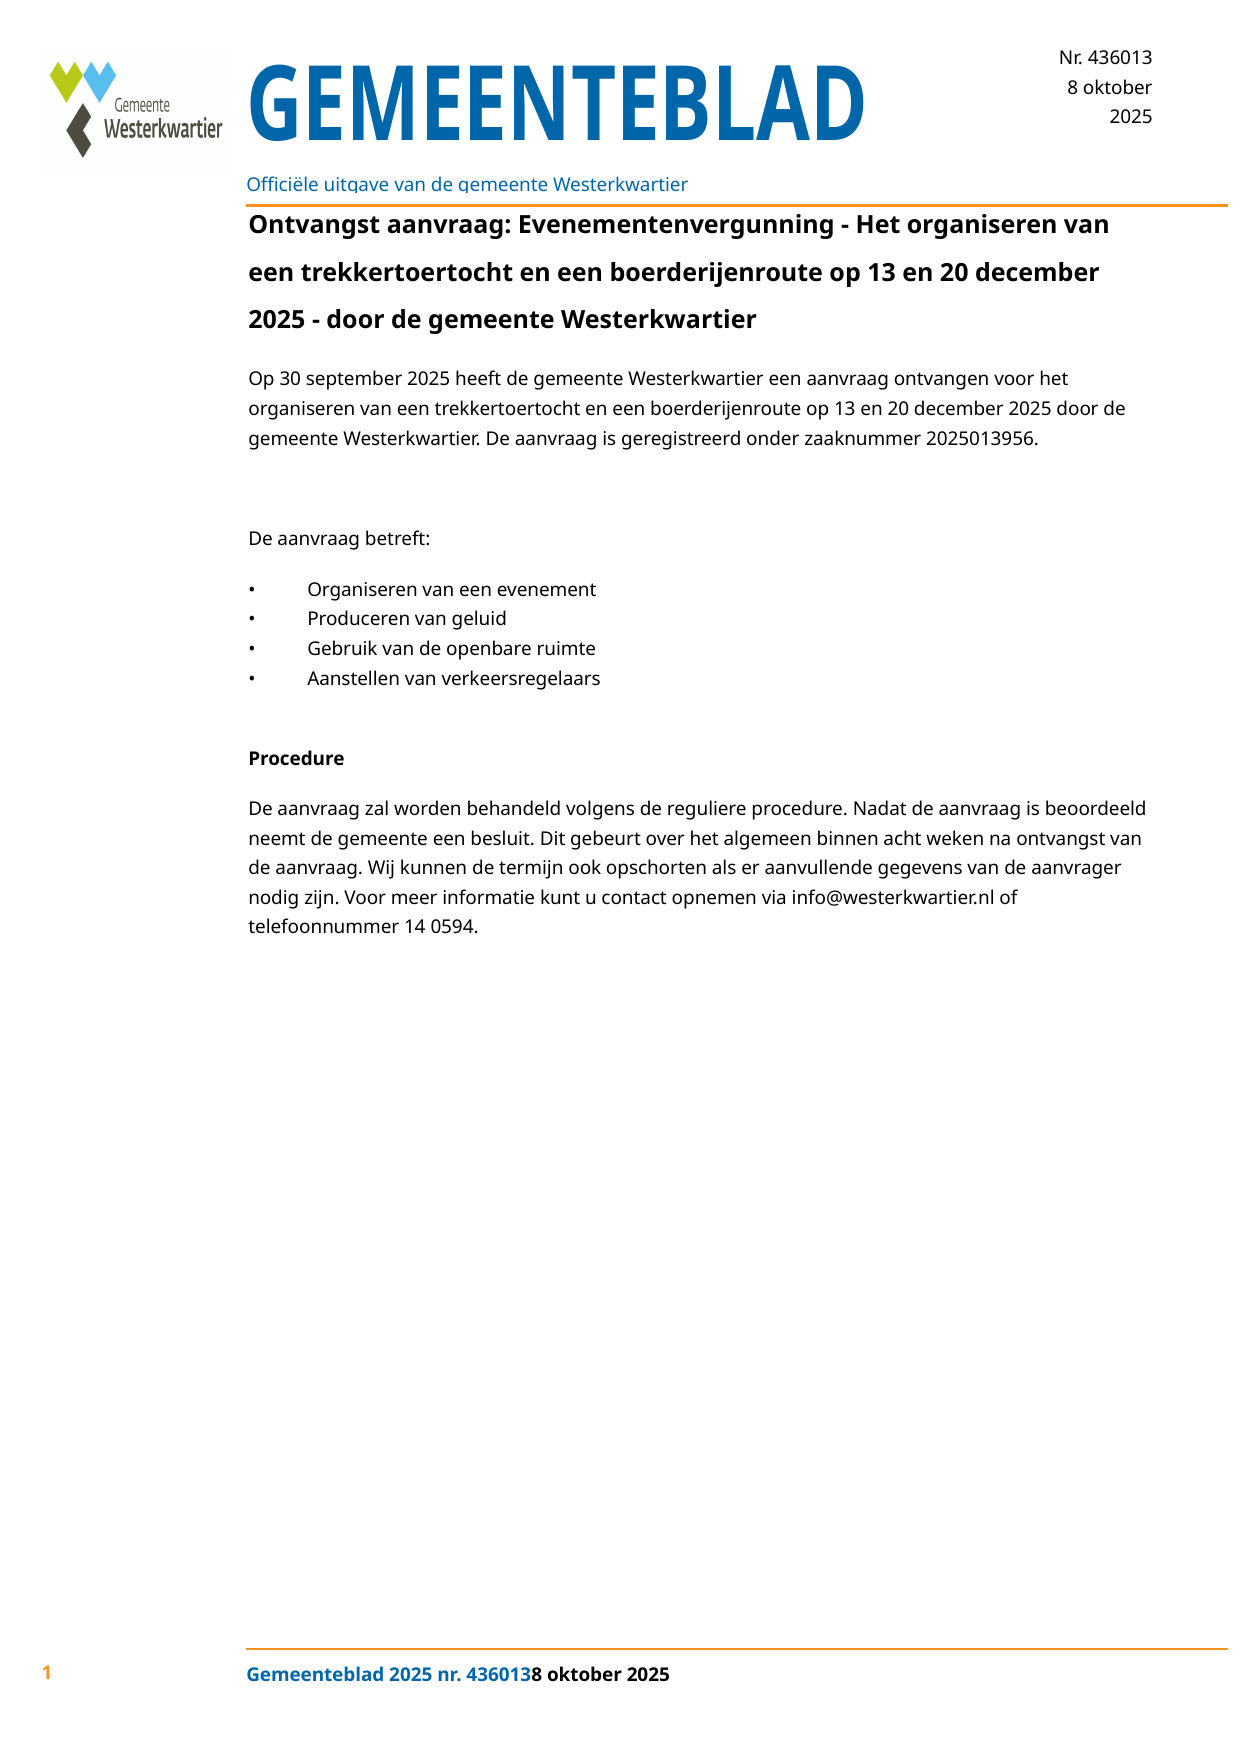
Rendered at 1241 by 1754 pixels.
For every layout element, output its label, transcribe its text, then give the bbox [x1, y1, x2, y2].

text Procedure [248, 745, 1152, 770]
picture [41, 47, 231, 172]
text De aanvraag betreft: [248, 526, 1152, 551]
list Aanstellen van verkeersregelaars [248, 665, 1152, 690]
text De aanvraag zal worden behandeld volgens de reguliere procedure. Nadat de aanvraag is beoordeeld neemt de gemeente een besluit. Dit gebeurt over het algemeen binnen acht weken na ontvangst van de aanvraag. Wij kunnen de termijn ook opschorten als er aanvullende gegevens van de aanvrager nodig zijn. Voor meer informatie kunt u contact opnemen via info@westerkwartier.nl of telefoonnummer 14 0594. [248, 795, 1152, 939]
list Organiseren van een evenement [248, 576, 1152, 602]
list Produceren van geluid [248, 606, 1152, 631]
list Gebruik van de openbare ruimte [248, 635, 1152, 661]
text Ontvangst aanvraag: Evenementenvergunning - Het organiseren van een trekkertoertocht en een boerderijenroute op 13 en 20 december 2025 - door de gemeente Westerkwartier [248, 207, 1152, 336]
text Op 30 september 2025 heeft de gemeente Westerkwartier een aanvraag ontvangen voor het organiseren van een trekkertoertocht en een boerderijenroute op 13 en 20 december 2025 door de gemeente Westerkwartier. De aanvraag is geregistreerd onder zaaknummer 2025013956. [248, 366, 1152, 450]
